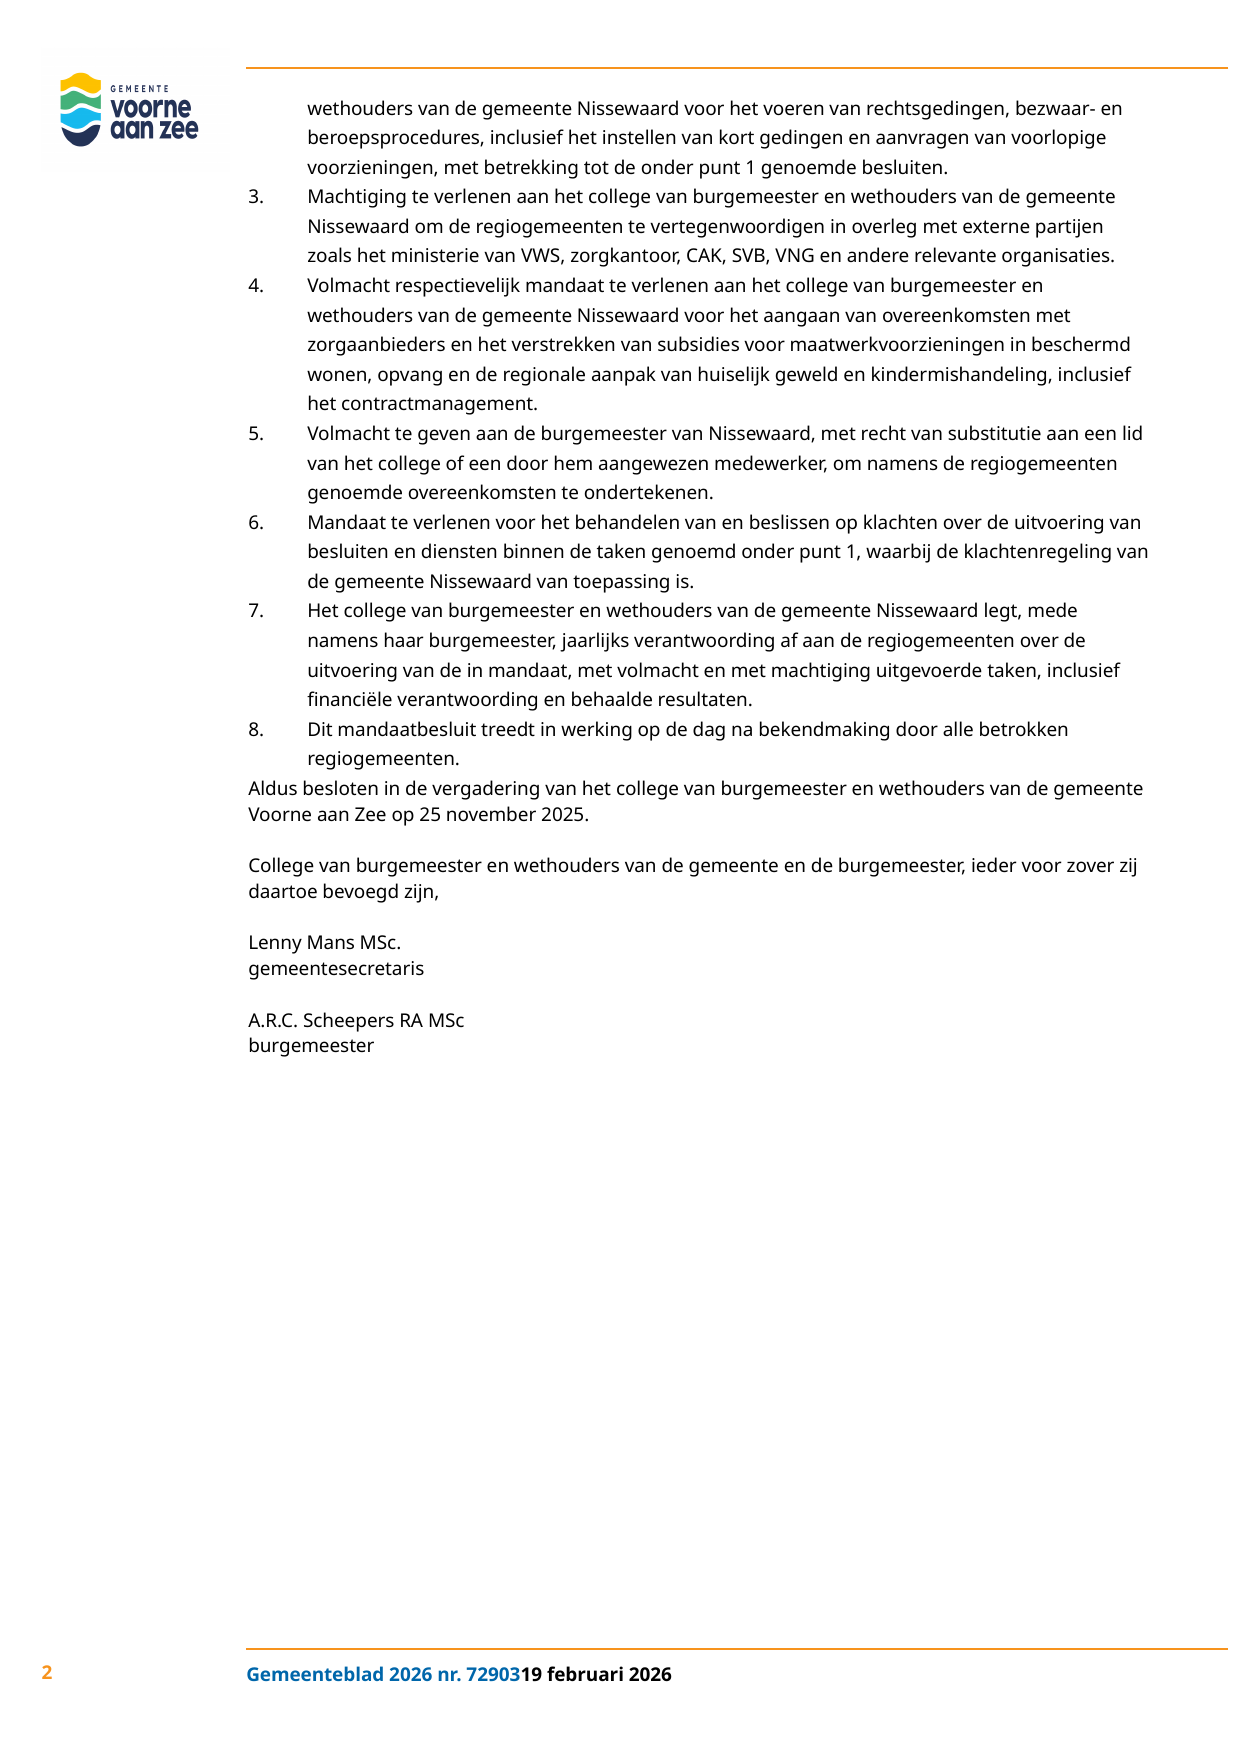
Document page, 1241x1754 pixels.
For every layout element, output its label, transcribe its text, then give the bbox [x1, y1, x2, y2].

picture [41, 47, 231, 172]
list wethouders van de gemeente Nissewaard voor het voeren van rechtsgedingen, bezwaar- en beroepsprocedures, inclusief het instellen van kort gedingen en aanvragen van voorlopige voorzieningen, met betrekking tot de onder punt 1 genoemde besluiten. [248, 95, 1152, 180]
text Lenny Mans MSc. [248, 929, 1152, 955]
list Volmacht te geven aan de burgemeester van Nissewaard, met recht van substitutie aan een lid van het college of een door hem aangewezen medewerker, om namens de regiogemeenten genoemde overeenkomsten te ondertekenen. [248, 420, 1152, 505]
text burgemeester [248, 1032, 1152, 1058]
list Het college van burgemeester en wethouders van de gemeente Nissewaard legt, mede namens haar burgemeester, jaarlijks verantwoording af aan de regiogemeenten over de uitvoering van de in mandaat, met volmacht en met machtiging uitgevoerde taken, inclusief financiële verantwoording en behaalde resultaten. [248, 598, 1152, 712]
text A.R.C. Scheepers RA MSc [248, 1007, 1152, 1032]
list Dit mandaatbesluit treedt in werking op de dag na bekendmaking door alle betrokken regiogemeenten. [248, 716, 1152, 771]
list Machtiging te verlenen aan het college van burgemeester en wethouders van de gemeente Nissewaard om de regiogemeenten te vertegenwoordigen in overleg met externe partijen zoals het ministerie van VWS, zorgkantoor, CAK, SVB, VNG en andere relevante organisaties. [248, 183, 1152, 268]
text gemeentesecretaris [248, 955, 1152, 981]
list Mandaat te verlenen voor het behandelen van en beslissen op klachten over de uitvoering van besluiten en diensten binnen de taken genoemd onder punt 1, waarbij de klachtenregeling van de gemeente Nissewaard van toepassing is. [248, 509, 1152, 594]
text College van burgemeester en wethouders van de gemeente en de burgemeester, ieder voor zover zij daartoe bevoegd zijn, [248, 852, 1152, 904]
text Aldus besloten in de vergadering van het college van burgemeester en wethouders van de gemeente Voorne aan Zee op 25 november 2025. [248, 775, 1152, 827]
list Volmacht respectievelijk mandaat te verlenen aan het college van burgemeester en wethouders van de gemeente Nissewaard voor het aangaan van overeenkomsten met zorgaanbieders en het verstrekken van subsidies voor maatwerkvoorzieningen in beschermd wonen, opvang en de regionale aanpak van huiselijk geweld en kindermishandeling, inclusief het contractmanagement. [248, 272, 1152, 416]
